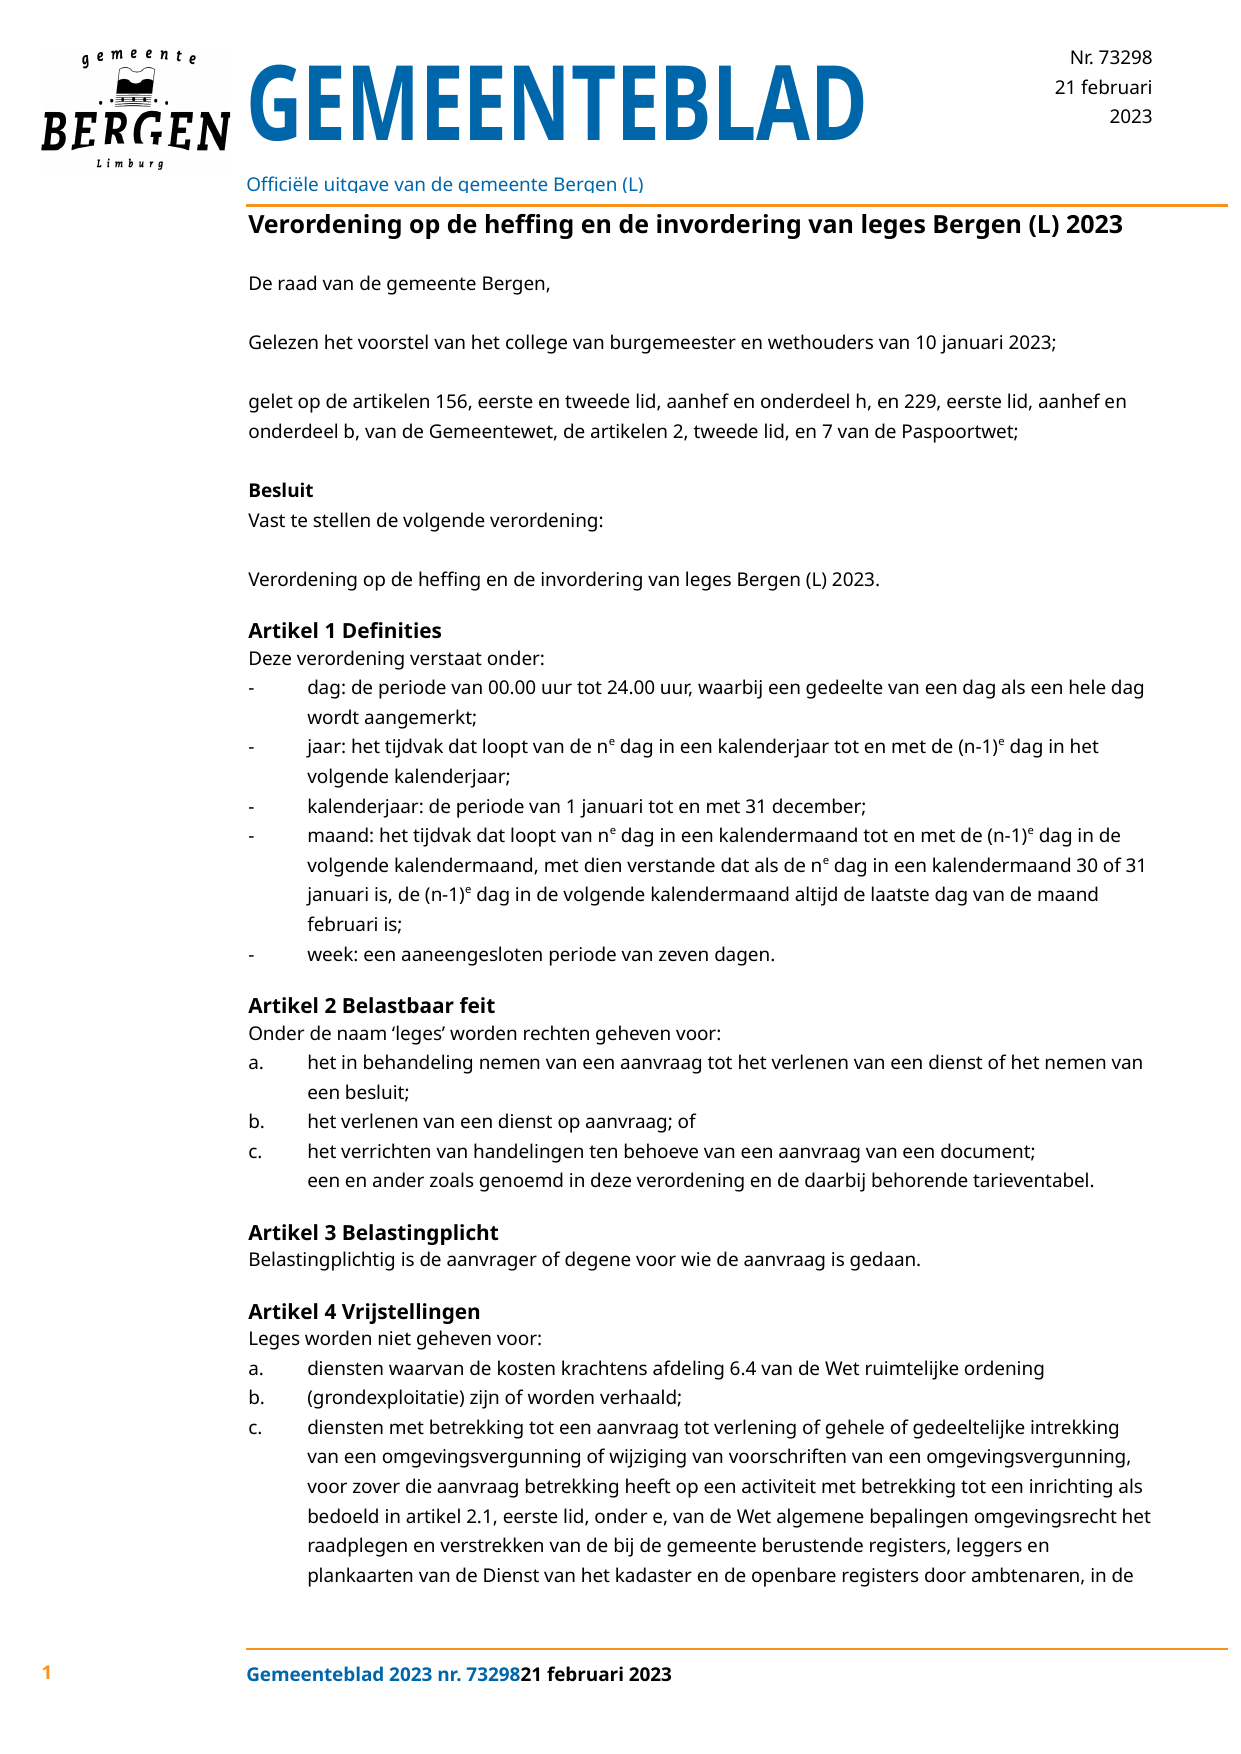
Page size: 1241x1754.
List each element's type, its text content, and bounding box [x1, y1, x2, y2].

text Artikel 3 Belastingplicht [248, 1218, 1152, 1246]
list diensten waarvan de kosten krachtens afdeling 6.4 van de Wet ruimtelijke ordening [248, 1355, 1152, 1381]
text gelet op de artikelen 156, eerste en tweede lid, aanhef en onderdeel h, en 229, eerste lid, aanhef en onderdeel b, van de Gemeentewet, de artikelen 2, tweede lid, en 7 van de Paspoortwet; [248, 389, 1152, 444]
text Besluit [248, 477, 1152, 503]
list het verrichten van handelingen ten behoeve van een aanvraag van een document; [248, 1138, 1152, 1164]
list week: een aaneengesloten periode van zeven dagen. [248, 941, 1152, 967]
list diensten met betrekking tot een aanvraag tot verlening of gehele of gedeeltelijke intrekking van een omgevingsvergunning of wijziging van voorschriften van een omgevingsvergunning, voor zover die aanvraag betrekking heeft op een activiteit met betrekking tot een inrichting als bedoeld in artikel 2.1, eerste lid, onder e, van de Wet algemene bepalingen omgevingsrecht het raadplegen en verstrekken van de bij de gemeente berustende registers, leggers en plankaarten van de Dienst van het kadaster en de openbare registers door ambtenaren, in de [248, 1414, 1152, 1588]
list maand: het tijdvak dat loopt van ne dag in een kalendermaand tot en met de (n-1)e dag in de volgende kalendermaand, met dien verstande dat als de ne dag in een kalendermaand 30 of 31 januari is, de (n-1)e dag in de volgende kalendermaand altijd de laatste dag van de maand februari is; [248, 822, 1152, 937]
list het verlenen van een dienst op aanvraag; of [248, 1108, 1152, 1134]
list een en ander zoals genoemd in deze verordening en de daarbij behorende tarieventabel. [248, 1168, 1152, 1193]
text Artikel 4 Vrijstellingen [248, 1297, 1152, 1325]
list het in behandeling nemen van een aanvraag tot het verlenen van een dienst of het nemen van een besluit; [248, 1049, 1152, 1104]
text Onder de naam ‘leges’ worden rechten geheven voor: [248, 1020, 1152, 1045]
list dag: de periode van 00.00 uur tot 24.00 uur, waarbij een gedeelte van een dag als een hele dag wordt aangemerkt; [248, 674, 1152, 730]
list (grondexploitatie) zijn of worden verhaald; [248, 1384, 1152, 1410]
text Verordening op de heffing en de invordering van leges Bergen (L) 2023. [248, 566, 1152, 592]
text De raad van de gemeente Bergen, [248, 270, 1152, 296]
list kalenderjaar: de periode van 1 januari tot en met 31 december; [248, 793, 1152, 819]
list jaar: het tijdvak dat loopt van de ne dag in een kalenderjaar tot en met de (n-1)e dag in het volgende kalenderjaar; [248, 734, 1152, 789]
text Deze verordening verstaat onder: [248, 645, 1152, 671]
text Leges worden niet geheven voor: [248, 1325, 1152, 1351]
text Artikel 2 Belastbaar feit [248, 991, 1152, 1020]
text Verordening op de heffing en de invordering van leges Bergen (L) 2023 [248, 207, 1152, 241]
text Vast te stellen de volgende verordening: [248, 507, 1152, 533]
picture [41, 47, 231, 172]
text Artikel 1 Definities [248, 617, 1152, 645]
text Gelezen het voorstel van het college van burgemeester en wethouders van 10 januari 2023; [248, 329, 1152, 355]
text Belastingplichtig is de aanvrager of degene voor wie de aanvraag is gedaan. [248, 1246, 1152, 1272]
